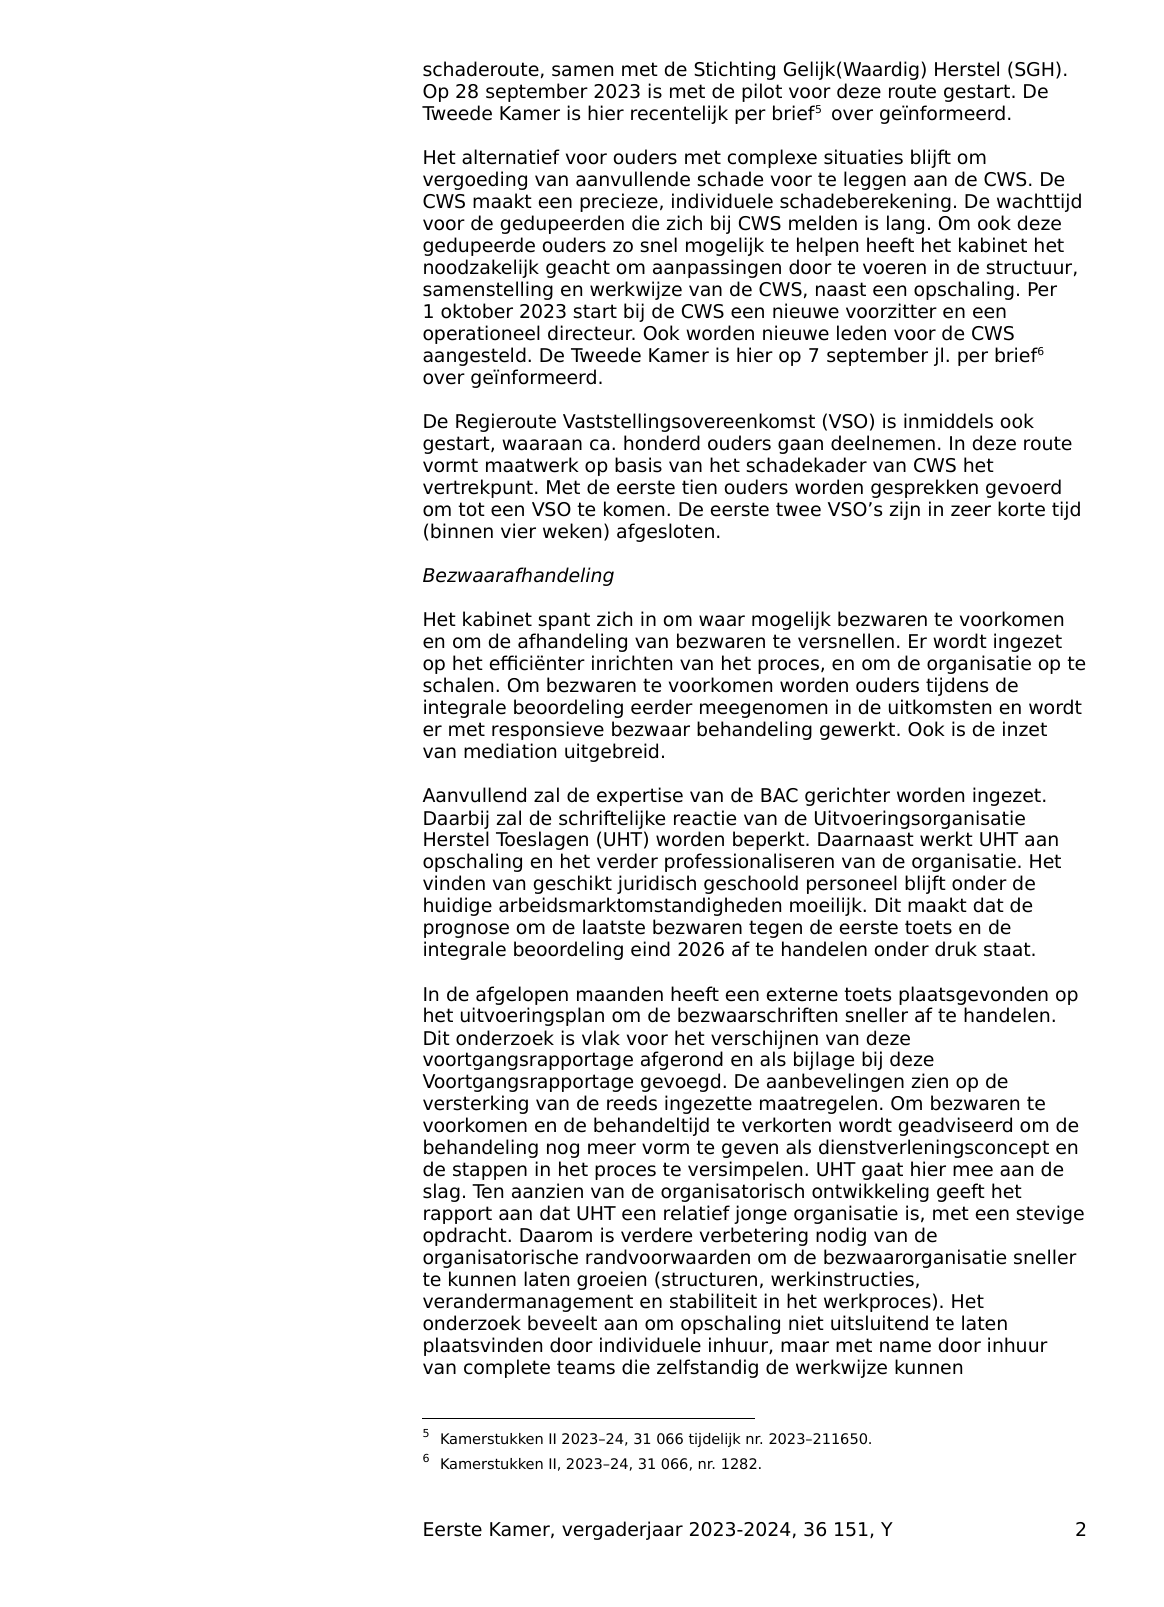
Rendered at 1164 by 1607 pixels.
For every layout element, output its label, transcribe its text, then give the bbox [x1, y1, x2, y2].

text Kamerstukken II 2023–24, 31 066 tijdelijk nr. 2023–211650. [422, 1427, 1087, 1449]
text Aanvullend zal de expertise van de BAC gerichter worden ingezet. Daarbij zal de schriftelijke reactie van de Uitvoeringsorganisatie Herstel Toeslagen (UHT) worden beperkt. Daarnaast werkt UHT aan opschaling en het verder professionaliseren van de organisatie. Het vinden van geschikt juridisch geschoold personeel blijft onder de huidige arbeidsmarktomstandigheden moeilijk. Dit maakt dat de prognose om de laatste bezwaren tegen de eerste toets en de integrale beoordeling eind 2026 af te handelen onder druk staat. [422, 785, 1087, 961]
text Het alternatief voor ouders met complexe situaties blijft om vergoeding van aanvullende schade voor te leggen aan de CWS. De CWS maakt een precieze, individuele schadeberekening. De wachttijd voor de gedupeerden die zich bij CWS melden is lang. Om ook deze gedupeerde ouders zo snel mogelijk te helpen heeft het kabinet het noodzakelijk geacht om aanpassingen door te voeren in de structuur, samenstelling en werkwijze van de CWS, naast een opschaling. Per 1 oktober 2023 start bij de CWS een nieuwe voorzitter en een operationeel directeur. Ook worden nieuwe leden voor de CWS aangesteld. De Tweede Kamer is hier op 7 september jl. per brief over geïnformeerd. [422, 147, 1087, 389]
text Kamerstukken II, 2023–24, 31 066, nr. 1282. [422, 1452, 1087, 1474]
text schaderoute, samen met de Stichting Gelijk(Waardig) Herstel (SGH). Op 28 september 2023 is met de pilot voor deze route gestart. De Tweede Kamer is hier recentelijk per brief over geïnformeerd. [422, 59, 1087, 125]
subtitle Bezwaarafhandeling [422, 565, 1087, 587]
text Het kabinet spant zich in om waar mogelijk bezwaren te voorkomen en om de afhandeling van bezwaren te versnellen. Er wordt ingezet op het efficiënter inrichten van het proces, en om de organisatie op te schalen. Om bezwaren te voorkomen worden ouders tijdens de integrale beoordeling eerder meegenomen in de uitkomsten en wordt er met responsieve bezwaar behandeling gewerkt. Ook is de inzet van mediation uitgebreid. [422, 609, 1087, 763]
text De Regieroute Vaststellingsovereenkomst (VSO) is inmiddels ook gestart, waaraan ca. honderd ouders gaan deelnemen. In deze route vormt maatwerk op basis van het schadekader van CWS het vertrekpunt. Met de eerste tien ouders worden gesprekken gevoerd om tot een VSO te komen. De eerste twee VSO’s zijn in zeer korte tijd (binnen vier weken) afgesloten. [422, 411, 1087, 543]
text In de afgelopen maanden heeft een externe toets plaatsgevonden op het uitvoeringsplan om de bezwaarschriften sneller af te handelen. Dit onderzoek is vlak voor het verschijnen van deze voortgangsrapportage afgerond en als bijlage bij deze Voortgangsrapportage gevoegd. De aanbevelingen zien op de versterking van de reeds ingezette maatregelen. Om bezwaren te voorkomen en de behandeltijd te verkorten wordt geadviseerd om de behandeling nog meer vorm te geven als dienstverleningsconcept en de stappen in het proces te versimpelen. UHT gaat hier mee aan de slag. Ten aanzien van de organisatorisch ontwikkeling geeft het rapport aan dat UHT een relatief jonge organisatie is, met een stevige opdracht. Daarom is verdere verbetering nodig van de organisatorische randvoorwaarden om de bezwaarorganisatie sneller te kunnen laten groeien (structuren, werkinstructies, verandermanagement en stabiliteit in het werkproces). Het onderzoek beveelt aan om opschaling niet uitsluitend te laten plaatsvinden door individuele inhuur, maar met name door inhuur van complete teams die zelfstandig de werkwijze kunnen [422, 983, 1087, 1379]
